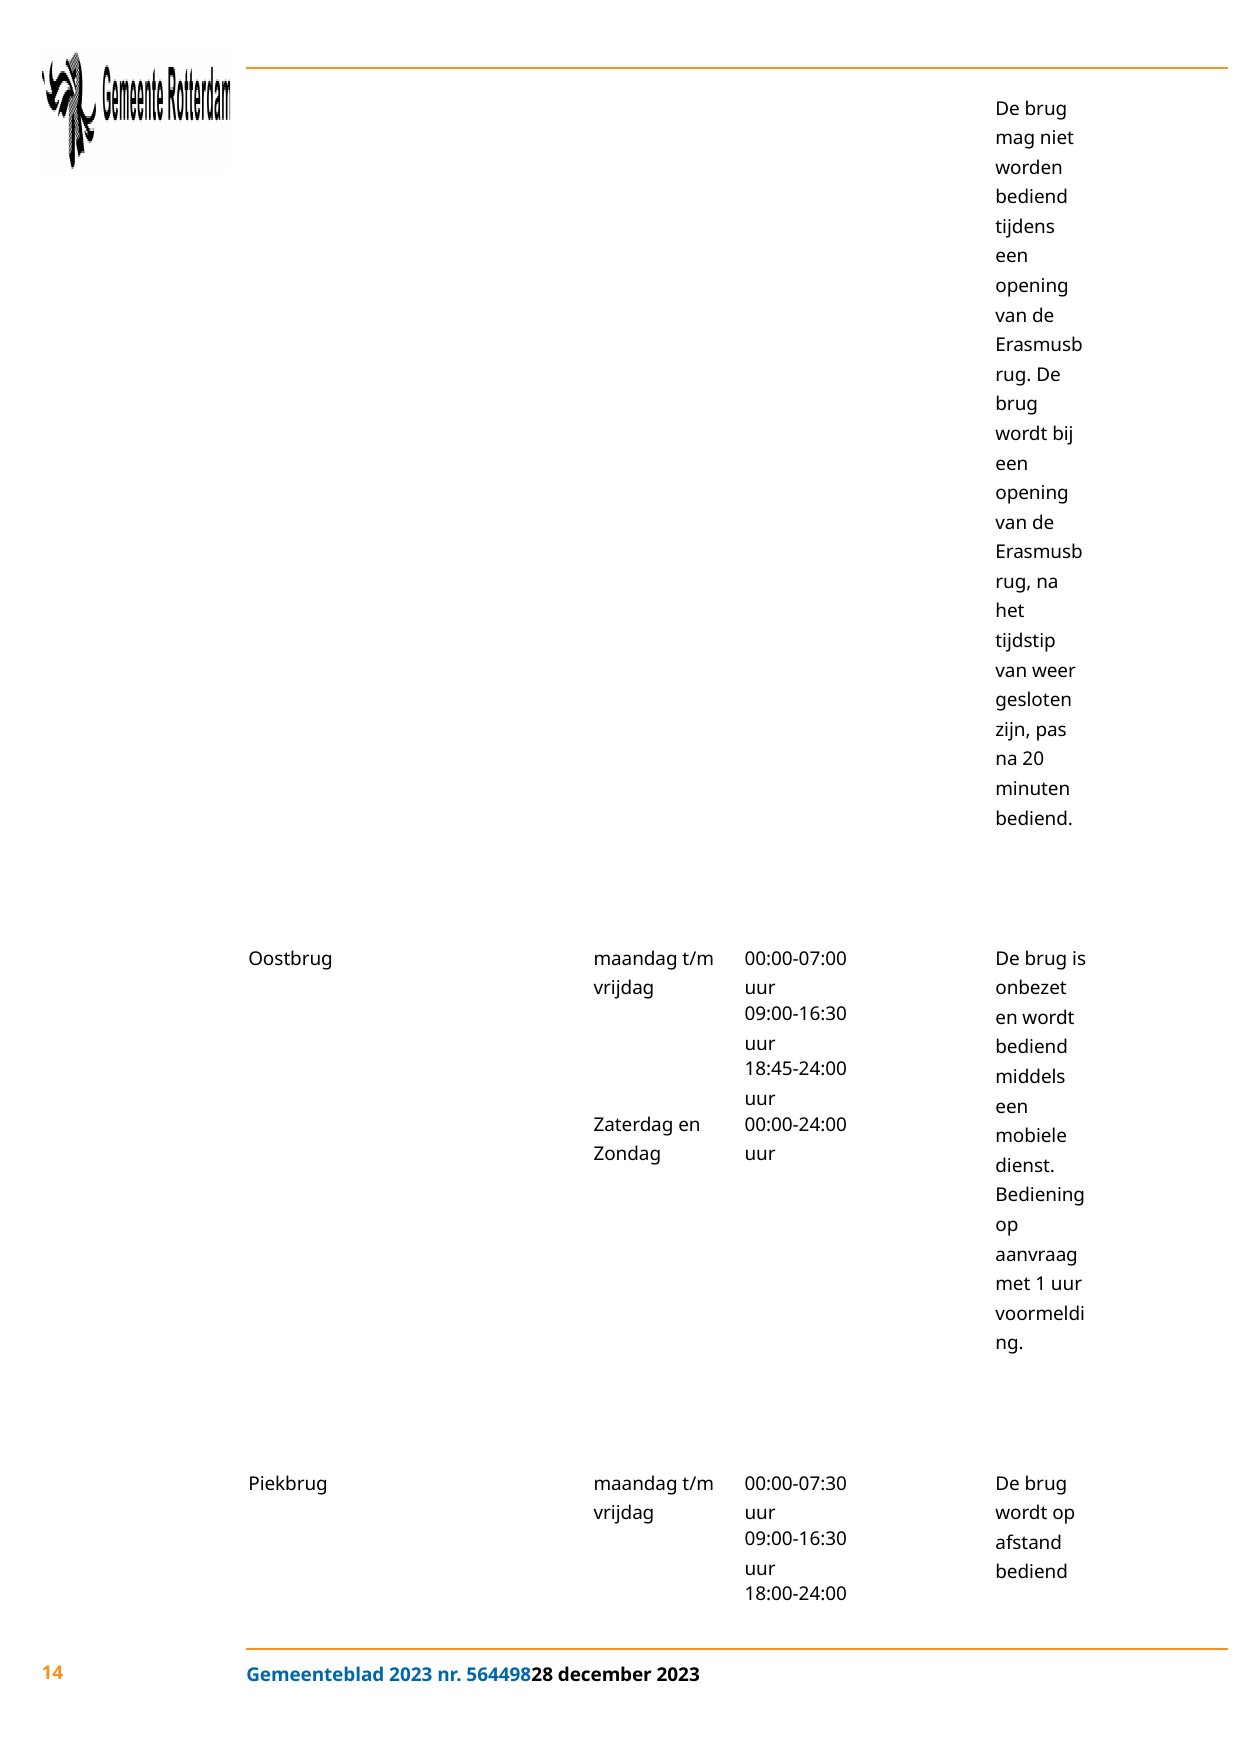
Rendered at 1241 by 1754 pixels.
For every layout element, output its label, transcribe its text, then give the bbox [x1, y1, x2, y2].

table_cell maandag t/m vrijdag [593, 1470, 744, 1525]
table_cell [871, 95, 995, 919]
table_cell [461, 1056, 593, 1111]
table_cell De brug wordt op afstand bediend [995, 1470, 1089, 1606]
table_cell [593, 1580, 744, 1606]
table_cell 09:00-16:30 uur [744, 1525, 871, 1580]
table_cell De brug is onbezet en wordt bediend middels een mobiele dienst. Bediening op aanvraag met 1 uur voormelding. [995, 945, 1089, 1444]
table_cell [461, 1580, 593, 1606]
table_cell [461, 95, 593, 919]
table_cell 18:45-24:00 uur [744, 1056, 871, 1111]
table_cell [593, 1525, 744, 1580]
table_cell [248, 95, 461, 919]
table_cell [871, 1111, 995, 1444]
table_cell [871, 1580, 995, 1606]
table_cell [461, 1470, 593, 1525]
table_cell Oostbrug [248, 945, 461, 1444]
picture [41, 47, 231, 172]
table_cell De brug mag niet worden bediend tijdens een opening van de Erasmusbrug. De brug wordt bij een opening van de Erasmusbrug, na het tijdstip van weer gesloten zijn, pas na 20 minuten bediend. [995, 95, 1089, 919]
table_cell 09:00-16:30 uur [744, 1000, 871, 1056]
table_cell [593, 1000, 744, 1056]
table_cell [871, 945, 995, 1000]
table_cell [871, 1470, 995, 1525]
table_cell [248, 1444, 1089, 1470]
table_cell [871, 1000, 995, 1056]
table_cell [593, 1056, 744, 1111]
table_cell 00:00-07:00 uur [744, 945, 871, 1000]
table_cell [461, 1111, 593, 1444]
table_cell [461, 1000, 593, 1056]
table_cell [871, 1525, 995, 1580]
table_cell Piekbrug [248, 1470, 461, 1606]
table_cell 00:00-24:00 uur [744, 1111, 871, 1444]
table_cell [248, 919, 1089, 945]
table_cell [744, 95, 871, 919]
table_cell [593, 95, 744, 919]
table_cell 18:00-24:00 [744, 1580, 871, 1606]
table_cell 00:00-07:30 uur [744, 1470, 871, 1525]
table_cell Zaterdag en Zondag [593, 1111, 744, 1444]
table_cell maandag t/m vrijdag [593, 945, 744, 1000]
table_cell [461, 945, 593, 1000]
table_cell [461, 1525, 593, 1580]
table_cell [871, 1056, 995, 1111]
